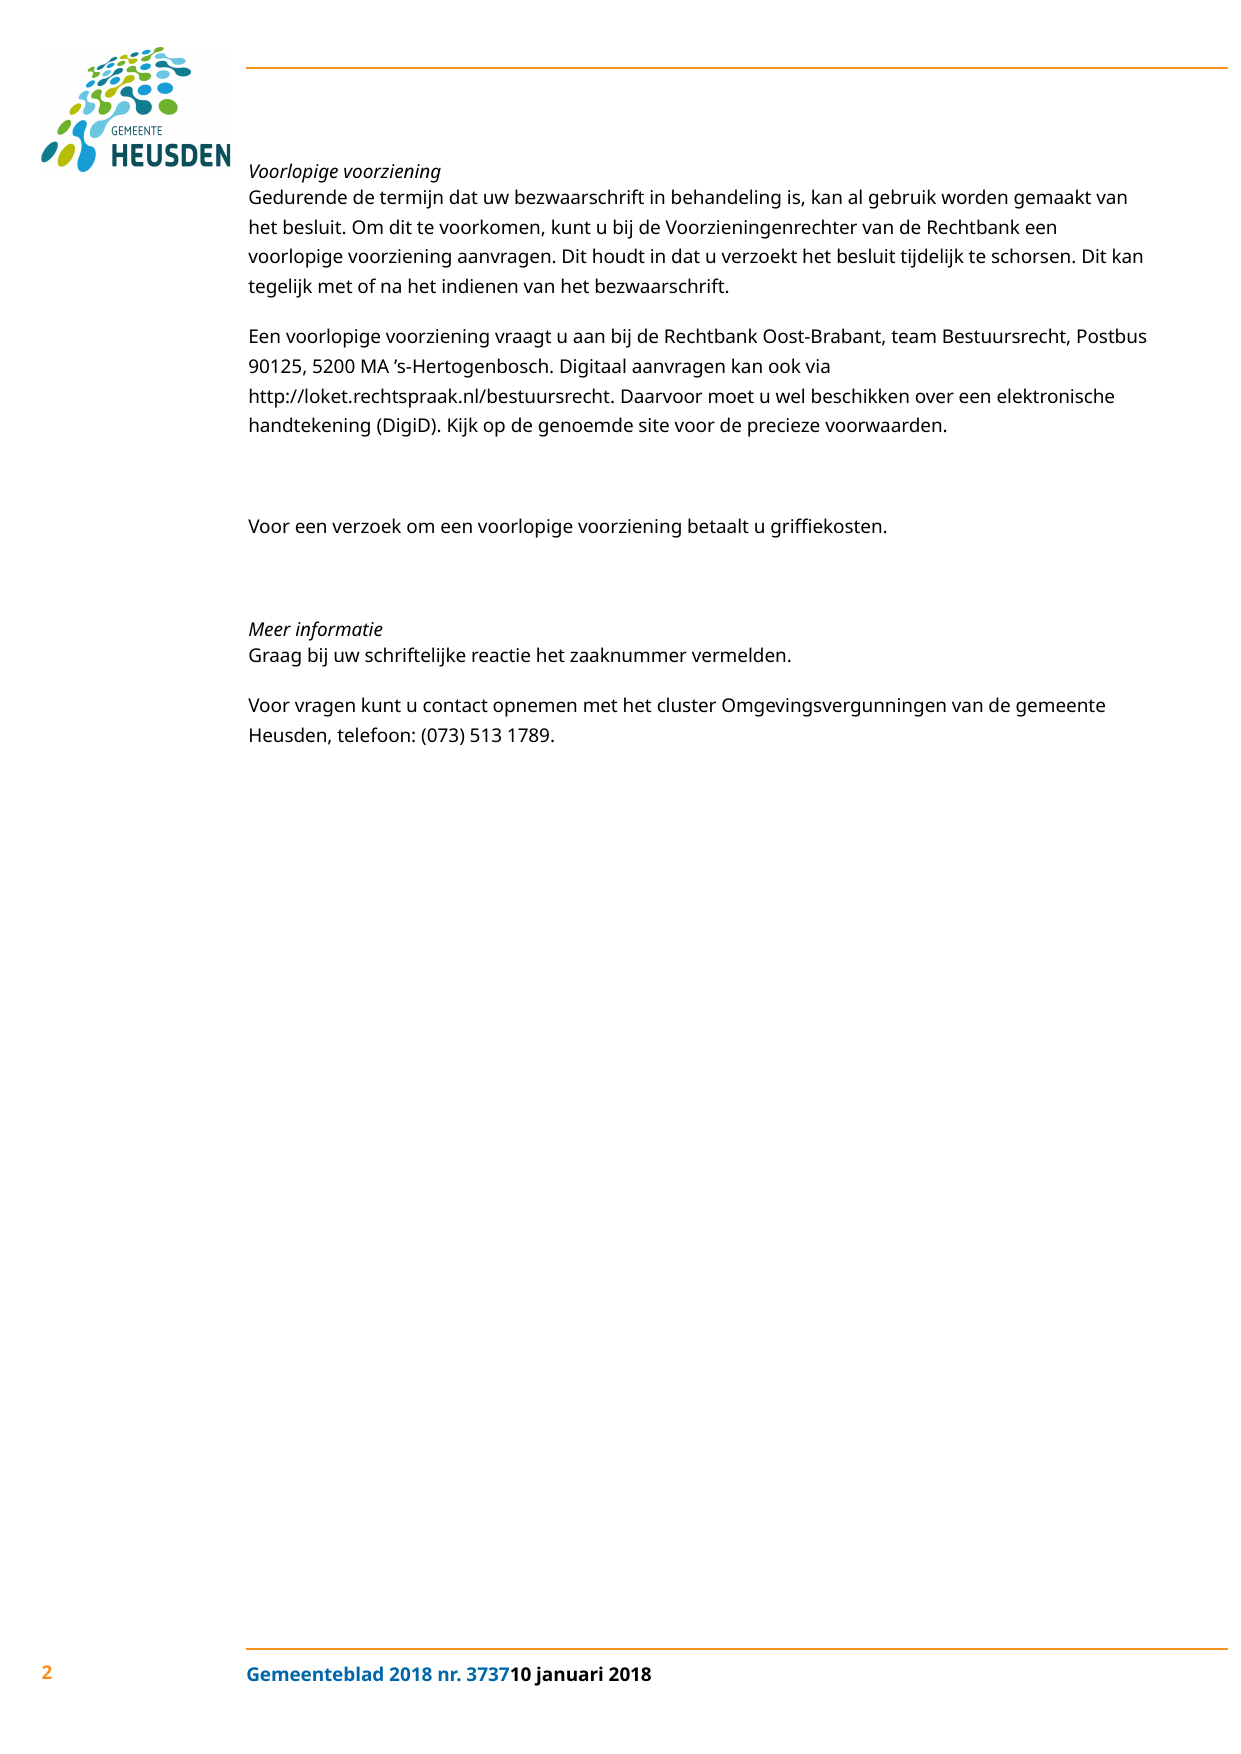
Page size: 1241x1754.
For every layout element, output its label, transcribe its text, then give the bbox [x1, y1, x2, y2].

text Graag bij uw schriftelijke reactie het zaaknummer vermelden. [248, 642, 1152, 668]
text Voor vragen kunt u contact opnemen met het cluster Omgevingsvergunningen van de gemeente Heusden, telefoon: (073) 513 1789. [248, 693, 1152, 748]
text Gedurende de termijn dat uw bezwaarschrift in behandeling is, kan al gebruik worden gemaakt van het besluit. Om dit te voorkomen, kunt u bij de Voorzieningenrechter van de Rechtbank een voorlopige voorziening aanvragen. Dit houdt in dat u verzoekt het besluit tijdelijk te schorsen. Dit kan tegelijk met of na het indienen van het bezwaarschrift. [248, 184, 1152, 299]
text Een voorlopige voorziening vraagt u aan bij de Rechtbank Oost-Brabant, team Bestuursrecht, Postbus 90125, 5200 MA ’s-Hertogenbosch. Digitaal aanvragen kan ook via http://loket.rechtspraak.nl/bestuursrecht. Daarvoor moet u wel beschikken over een elektronische handtekening (DigiD). Kijk op de genoemde site voor de precieze voorwaarden. [248, 324, 1152, 438]
text Voor een verzoek om een voorlopige voorziening betaalt u griffiekosten. [248, 513, 1152, 539]
picture [41, 47, 231, 172]
text Meer informatie [248, 616, 1152, 642]
text Voorlopige voorziening [248, 159, 1152, 184]
